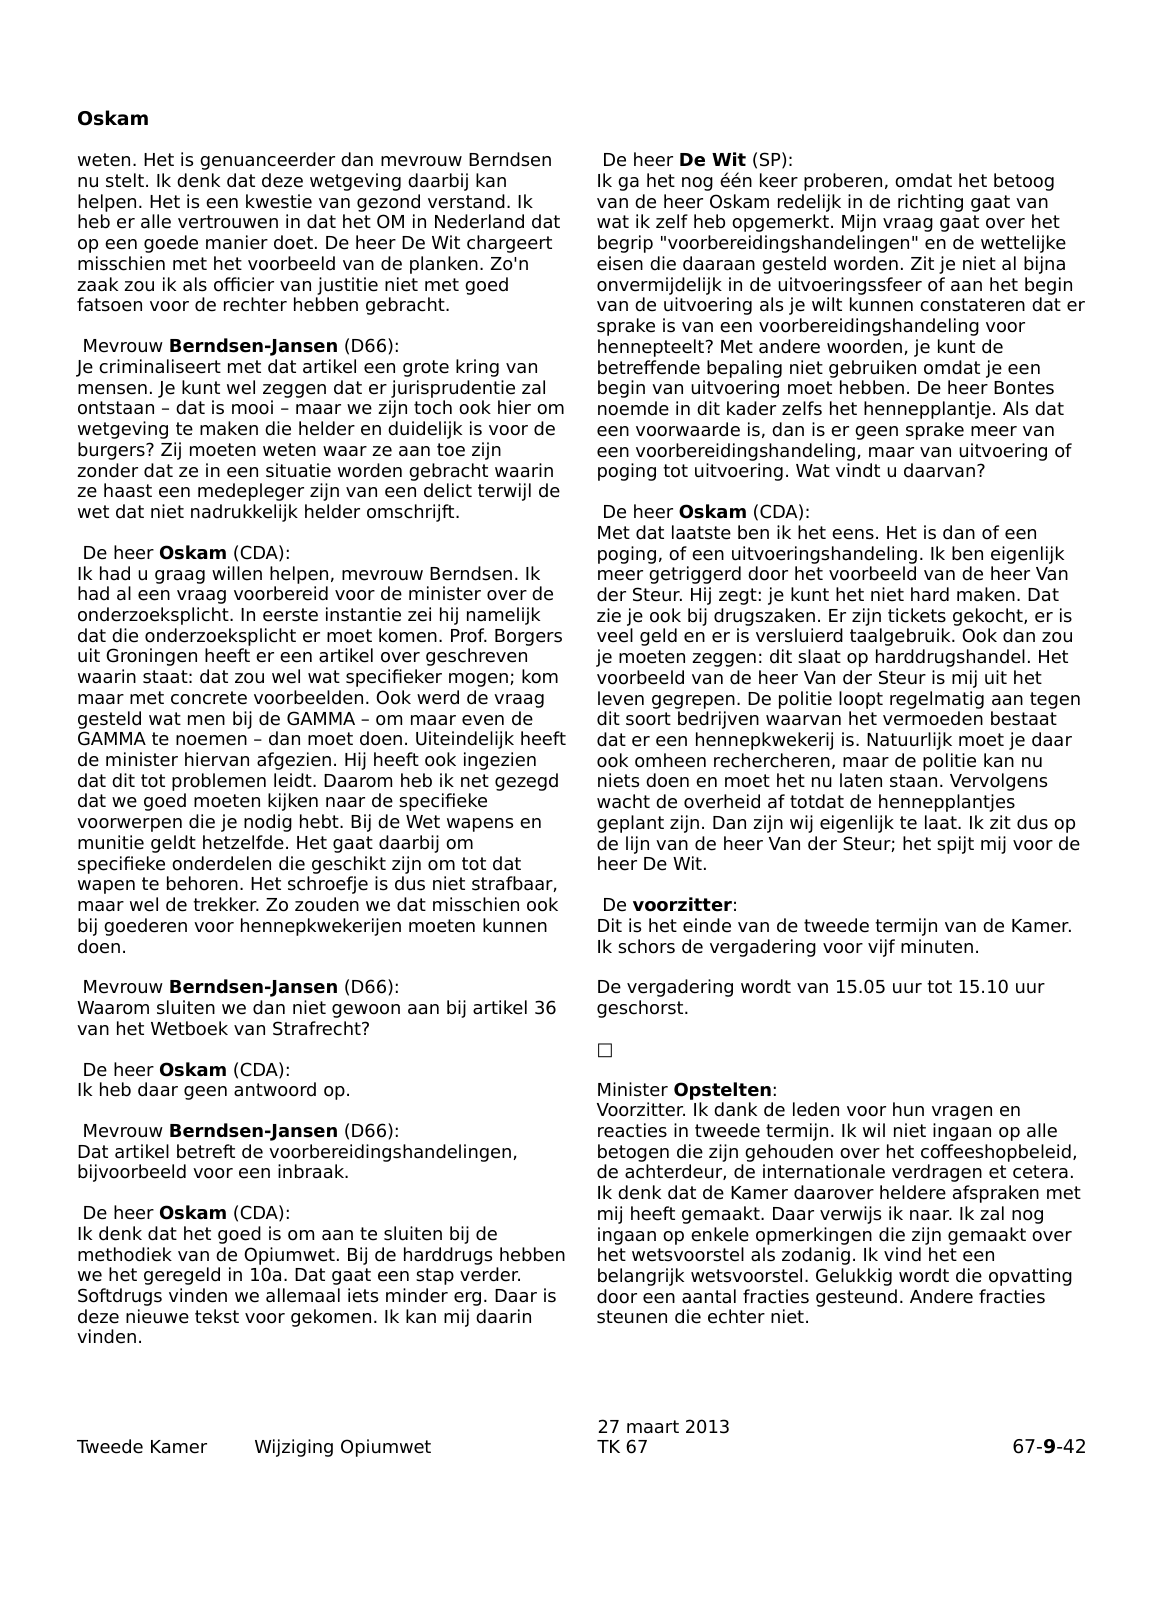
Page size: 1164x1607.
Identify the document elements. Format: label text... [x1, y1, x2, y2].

text Met dat laatste ben ik het eens. Het is dan of een poging, of een uitvoeringshandeling. Ik ben eigenlijk meer getriggerd door het voorbeeld van de heer Van der Steur. Hij zegt: je kunt het niet hard maken. Dat zie je ook bij drugszaken. Er zijn tickets gekocht, er is veel geld en er is versluierd taalgebruik. Ook dan zou je moeten zeggen: dit slaat op harddrugshandel. Het voorbeeld van de heer Van der Steur is mij uit het leven gegrepen. De politie loopt regelmatig aan tegen dit soort bedrijven waarvan het vermoeden bestaat dat er een hennepkwekerij is. Natuurlijk moet je daar ook omheen rechercheren, maar de politie kan nu niets doen en moet het nu laten staan. Vervolgens wacht de overheid af totdat de hennepplantjes geplant zijn. Dan zijn wij eigenlijk te laat. Ik zit dus op de lijn van de heer Van der Steur; het spijt mij voor de heer De Wit. [596, 523, 1087, 875]
text Je criminaliseert met dat artikel een grote kring van mensen. Je kunt wel zeggen dat er jurisprudentie zal ontstaan – dat is mooi – maar we zijn toch ook hier om wetgeving te maken die helder en duidelijk is voor de burgers? Zij moeten weten waar ze aan toe zijn zonder dat ze in een situatie worden gebracht waarin ze haast een medepleger zijn van een delict terwijl de wet dat niet nadrukkelijk helder omschrijft. [77, 357, 567, 523]
text De vergadering wordt van 15.05 uur tot 15.10 uur geschorst. [596, 977, 1087, 1019]
text Mevrouw Berndsen-Jansen (D66): [77, 336, 567, 357]
text De heer Oskam (CDA): [77, 1059, 567, 1080]
text Voorzitter. Ik dank de leden voor hun vragen en reacties in tweede termijn. Ik wil niet ingaan op alle betogen die zijn gehouden over het coffeeshopbeleid, de achterdeur, de internationale verdragen et cetera. Ik denk dat de Kamer daarover heldere afspraken met mij heeft gemaakt. Daar verwijs ik naar. Ik zal nog ingaan op enkele opmerkingen die zijn gemaakt over het wetsvoorstel als zodanig. Ik vind het een belangrijk wetsvoorstel. Gelukkig wordt die opvatting door een aantal fracties gesteund. Andere fracties steunen die echter niet. [596, 1100, 1087, 1328]
text Dit is het einde van de tweede termijn van de Kamer. Ik schors de vergadering voor vijf minuten. [596, 916, 1087, 957]
text De heer De Wit (SP): [596, 150, 1087, 171]
text Ik denk dat het goed is om aan te sluiten bij de methodiek van de Opiumwet. Bij de harddrugs hebben we het geregeld in 10a. Dat gaat een stap verder. Softdrugs vinden we allemaal iets minder erg. Daar is deze nieuwe tekst voor gekomen. Ik kan mij daarin vinden. [77, 1224, 567, 1348]
text Waarom sluiten we dan niet gewoon aan bij artikel 36 van het Wetboek van Strafrecht? [77, 998, 567, 1039]
text Minister Opstelten: [596, 1079, 1087, 1100]
text De heer Oskam (CDA): [596, 502, 1087, 523]
text De heer Oskam (CDA): [77, 543, 567, 563]
text De voorzitter: [596, 895, 1087, 916]
text Mevrouw Berndsen-Jansen (D66): [77, 1121, 567, 1142]
text Ik heb daar geen antwoord op. [77, 1080, 567, 1101]
text De heer Oskam (CDA): [77, 1203, 567, 1224]
text □ [596, 1039, 1087, 1059]
text weten. Het is genuanceerder dan mevrouw Berndsen nu stelt. Ik denk dat deze wetgeving daarbij kan helpen. Het is een kwestie van gezond verstand. Ik heb er alle vertrouwen in dat het OM in Nederland dat op een goede manier doet. De heer De Wit chargeert misschien met het voorbeeld van de planken. Zo'n zaak zou ik als officier van justitie niet met goed fatsoen voor de rechter hebben gebracht. [77, 150, 567, 316]
text Ik ga het nog één keer proberen, omdat het betoog van de heer Oskam redelijk in de richting gaat van wat ik zelf heb opgemerkt. Mijn vraag gaat over het begrip "voorbereidingshandelingen" en de wettelijke eisen die daaraan gesteld worden. Zit je niet al bijna onvermijdelijk in de uitvoeringssfeer of aan het begin van de uitvoering als je wilt kunnen constateren dat er sprake is van een voorbereidingshandeling voor hennepteelt? Met andere woorden, je kunt de betreffende bepaling niet gebruiken omdat je een begin van uitvoering moet hebben. De heer Bontes noemde in dit kader zelfs het hennepplantje. Als dat een voorwaarde is, dan is er geen sprake meer van een voorbereidingshandeling, maar van uitvoering of poging tot uitvoering. Wat vindt u daarvan? [596, 171, 1087, 482]
text Mevrouw Berndsen-Jansen (D66): [77, 977, 567, 998]
text Dat artikel betreft de voorbereidingshandelingen, bijvoorbeeld voor een inbraak. [77, 1142, 567, 1183]
text Ik had u graag willen helpen, mevrouw Berndsen. Ik had al een vraag voorbereid voor de minister over de onderzoeksplicht. In eerste instantie zei hij namelijk dat die onderzoeksplicht er moet komen. Prof. Borgers uit Groningen heeft er een artikel over geschreven waarin staat: dat zou wel wat specifieker mogen; kom maar met concrete voorbeelden. Ook werd de vraag gesteld wat men bij de GAMMA – om maar even de GAMMA te noemen – dan moet doen. Uiteindelijk heeft de minister hiervan afgezien. Hij heeft ook ingezien dat dit tot problemen leidt. Daarom heb ik net gezegd dat we goed moeten kijken naar de specifieke voorwerpen die je nodig hebt. Bij de Wet wapens en munitie geldt hetzelfde. Het gaat daarbij om specifieke onderdelen die geschikt zijn om tot dat wapen te behoren. Het schroefje is dus niet strafbaar, maar wel de trekker. Zo zouden we dat misschien ook bij goederen voor hennepkwekerijen moeten kunnen doen. [77, 563, 567, 957]
